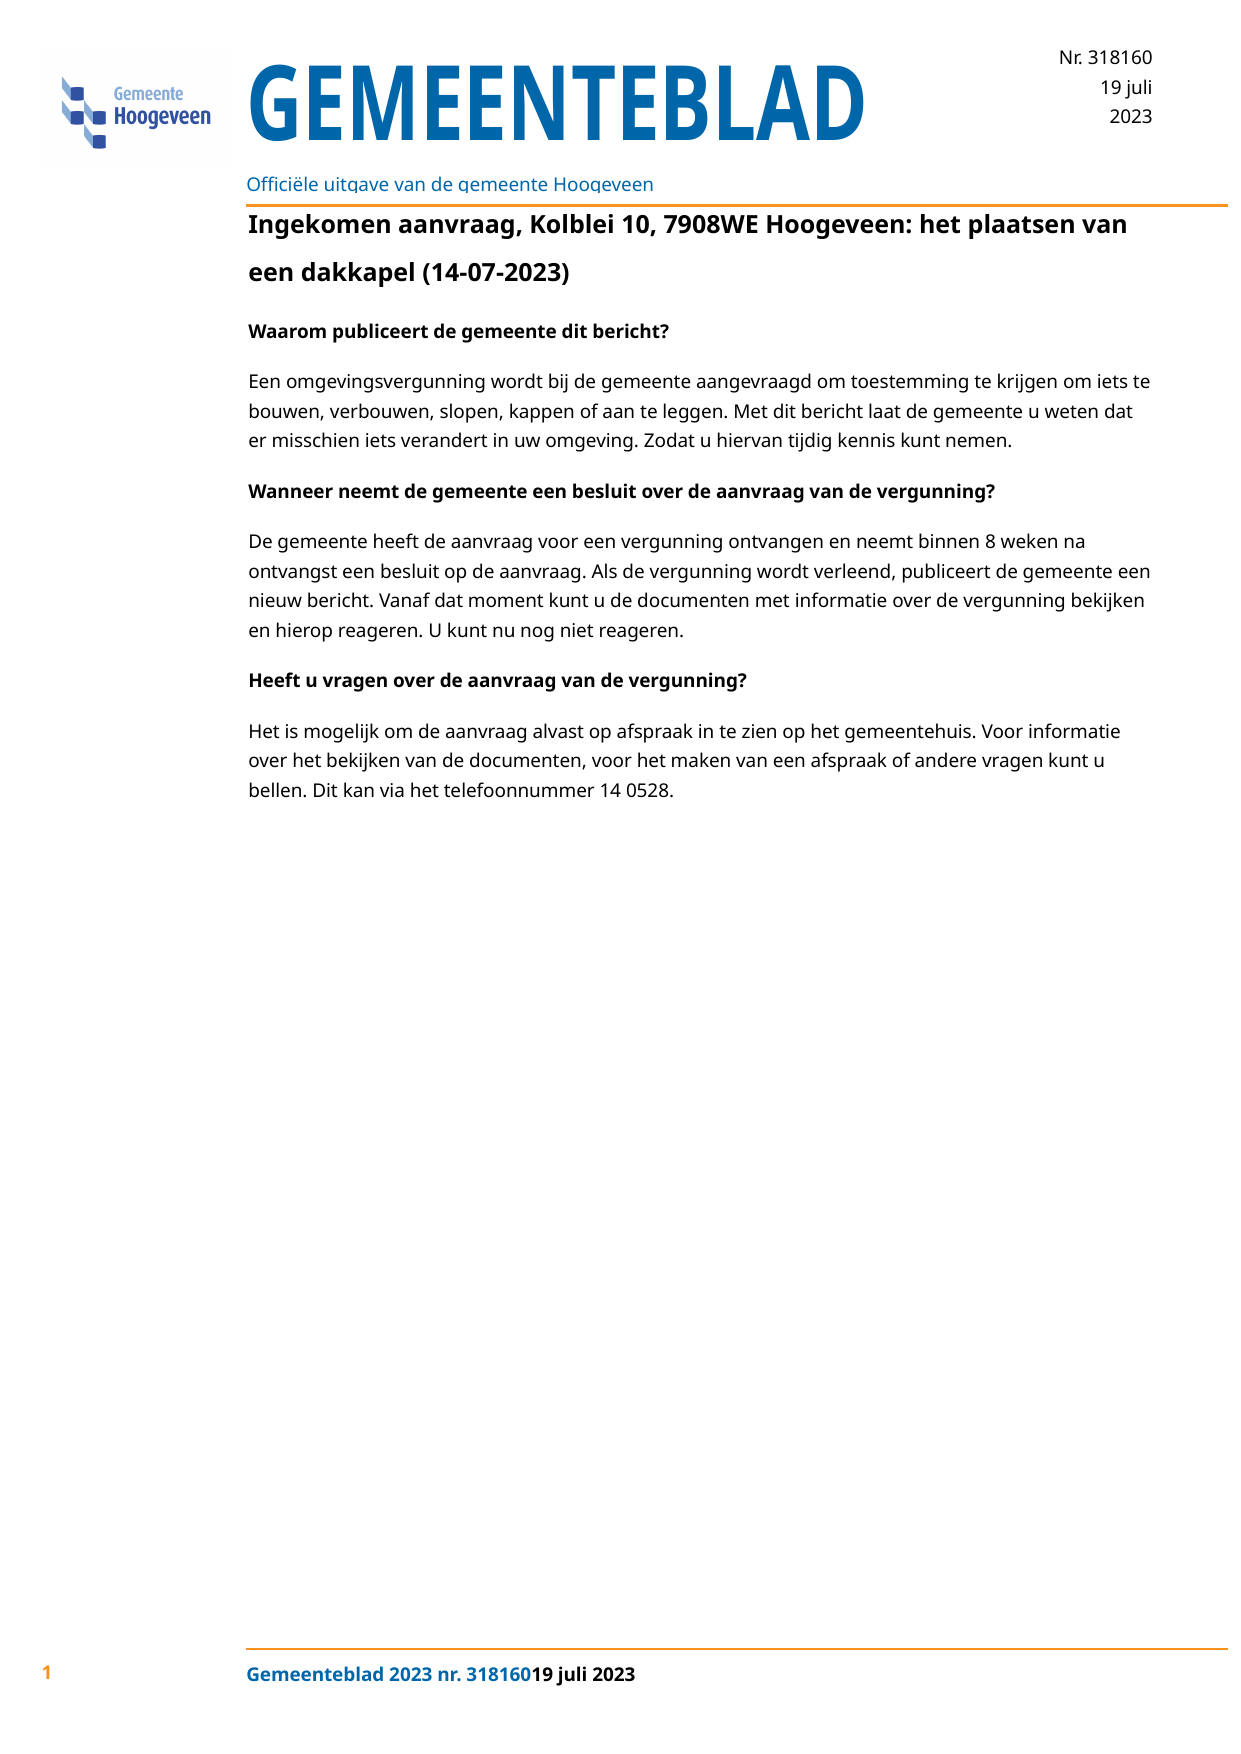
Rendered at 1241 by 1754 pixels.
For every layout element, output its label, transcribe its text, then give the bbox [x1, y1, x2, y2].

text Heeft u vragen over de aanvraag van de vergunning? [248, 667, 1152, 693]
text Wanneer neemt de gemeente een besluit over de aanvraag van de vergunning? [248, 478, 1152, 504]
text Ingekomen aanvraag, Kolblei 10, 7908WE Hoogeveen: het plaatsen van een dakkapel (14-07-2023) [248, 207, 1152, 288]
text Een omgevingsvergunning wordt bij de gemeente aangevraagd om toestemming te krijgen om iets te bouwen, verbouwen, slopen, kappen of aan te leggen. Met dit bericht laat de gemeente u weten dat er misschien iets verandert in uw omgeving. Zodat u hiervan tijdig kennis kunt nemen. [248, 368, 1152, 453]
text Het is mogelijk om de aanvraag alvast op afspraak in te zien op het gemeentehuis. Voor informatie over het bekijken van de documenten, voor het maken van een afspraak of andere vragen kunt u bellen. Dit kan via het telefoonnummer 14 0528. [248, 718, 1152, 803]
picture [41, 47, 231, 172]
text De gemeente heeft de aanvraag voor een vergunning ontvangen en neemt binnen 8 weken na ontvangst een besluit op de aanvraag. Als de vergunning wordt verleend, publiceert de gemeente een nieuw bericht. Vanaf dat moment kunt u de documenten met informatie over de vergunning bekijken en hierop reageren. U kunt nu nog niet reageren. [248, 528, 1152, 643]
text Waarom publiceert de gemeente dit bericht? [248, 318, 1152, 344]
